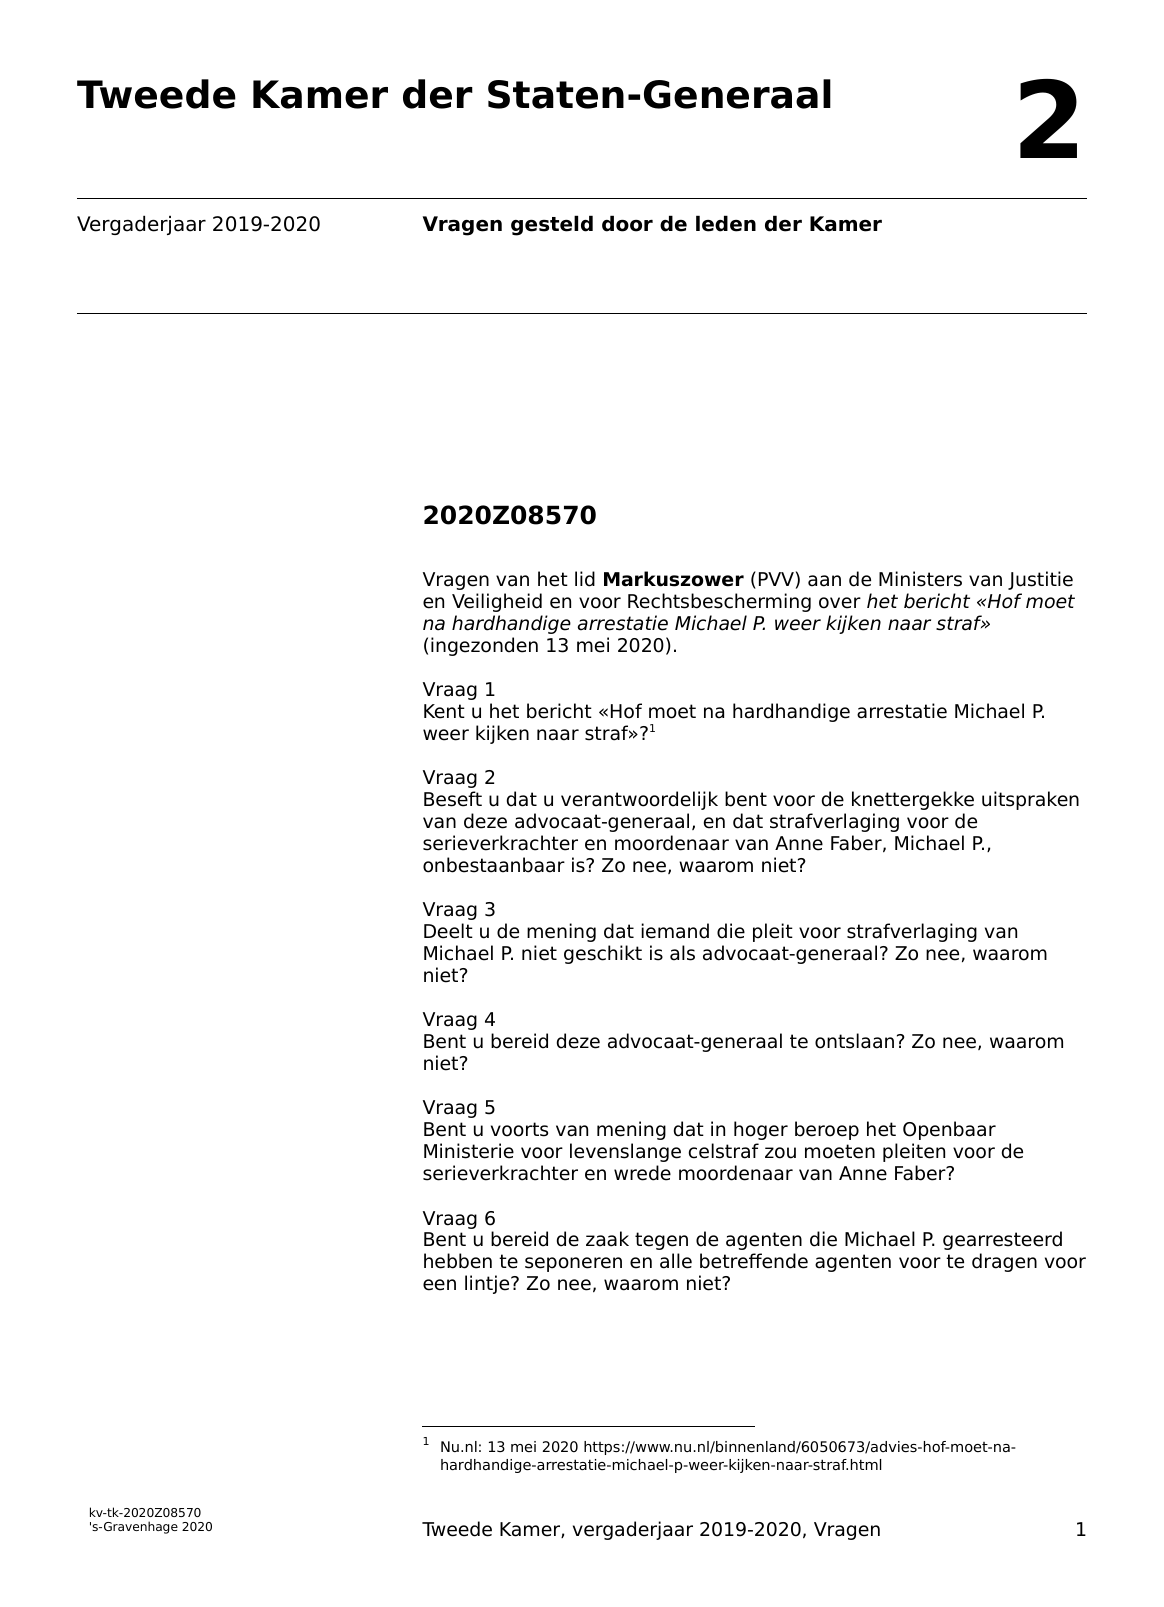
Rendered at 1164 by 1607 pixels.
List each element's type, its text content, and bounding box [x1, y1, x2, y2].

text Vraag 3 [422, 899, 1087, 921]
text Vraag 1 [422, 679, 1087, 701]
text Beseft u dat u verantwoordelijk bent voor de knettergekke uitspraken van deze advocaat-generaal, en dat strafverlaging voor de serieverkrachter en moordenaar van Anne Faber, Michael P., onbestaanbaar is? Zo nee, waarom niet? [422, 789, 1087, 877]
text Vragen van het lid Markuszower (PVV) aan de Ministers van Justitie en Veiligheid en voor Rechtsbescherming over het bericht «Hof moet na hardhandige arrestatie Michael P. weer kijken naar straf» (ingezonden 13 mei 2020). [422, 569, 1087, 657]
text kv-tk-2020Z08570 [88, 1506, 323, 1520]
text Bent u bereid de zaak tegen de agenten die Michael P. gearresteerd hebben te seponeren en alle betreffende agenten voor te dragen voor een lintje? Zo nee, waarom niet? [422, 1229, 1087, 1295]
table_header 2 [886, 59, 1087, 198]
text Bent u voorts van mening dat in hoger beroep het Openbaar Ministerie voor levenslange celstraf zou moeten pleiten voor de serieverkrachter en wrede moordenaar van Anne Faber? [422, 1119, 1087, 1185]
text Vraag 5 [422, 1097, 1087, 1119]
text 's-Gravenhage 2020 [88, 1520, 323, 1534]
table_cell Vergaderjaar 2019-2020 [77, 199, 422, 313]
text Deelt u de mening dat iemand die pleit voor strafverlaging van Michael P. niet geschikt is als advocaat-generaal? Zo nee, waarom niet? [422, 921, 1087, 987]
text Vraag 2 [422, 767, 1087, 789]
text 2020Z08570 [422, 501, 1087, 531]
text Vraag 4 [422, 1009, 1087, 1031]
table_cell Vragen gesteld door de leden der Kamer [422, 199, 1087, 313]
text Nu.nl: 13 mei 2020 https://www.nu.nl/binnenland/6050673/advies-hof-moet-na-hardhandige-arrestatie-michael-p-weer-kijken-naar-straf.html [422, 1435, 1087, 1474]
table_header Tweede Kamer der Staten-Generaal [77, 59, 886, 198]
text Kent u het bericht «Hof moet na hardhandige arrestatie Michael P. weer kijken naar straf»? [422, 701, 1087, 745]
text Vraag 6 [422, 1207, 1087, 1229]
text Bent u bereid deze advocaat-generaal te ontslaan? Zo nee, waarom niet? [422, 1031, 1087, 1075]
